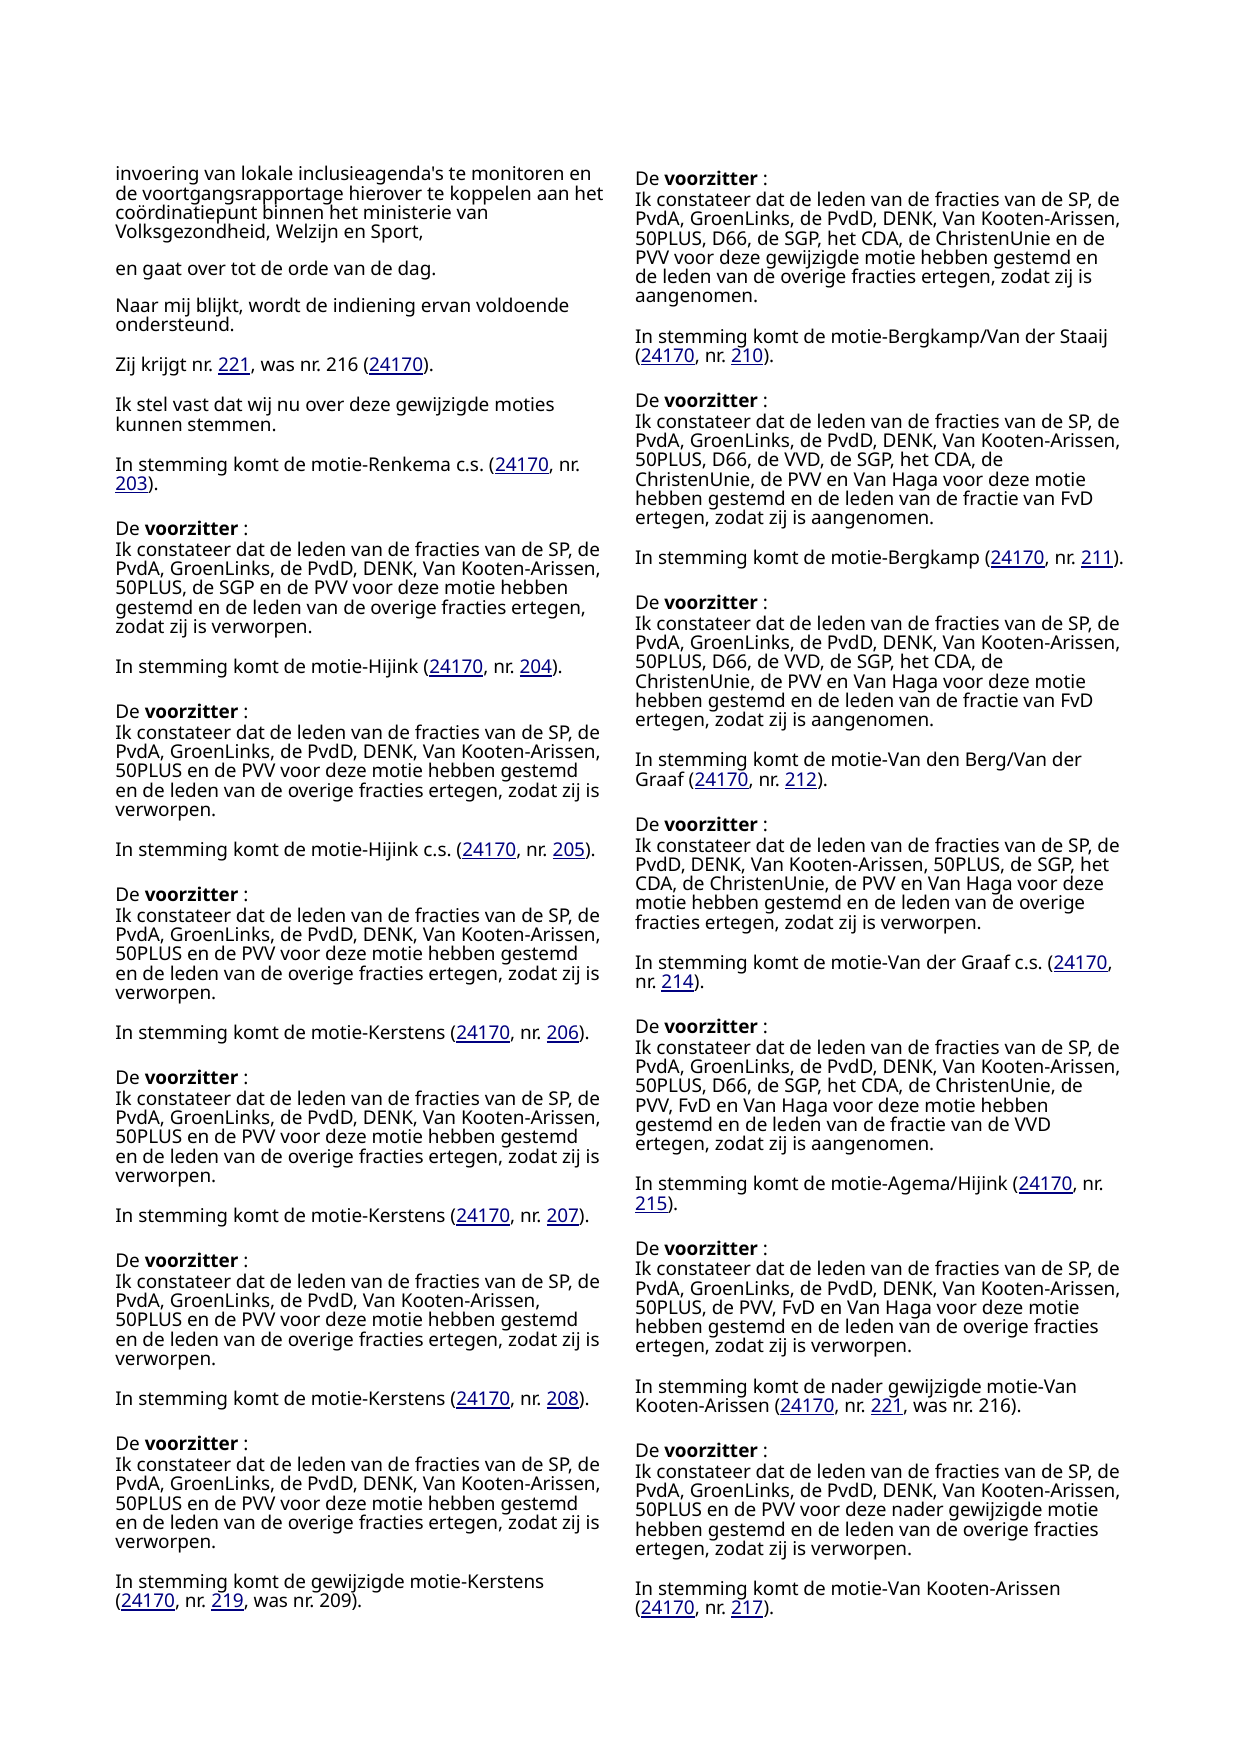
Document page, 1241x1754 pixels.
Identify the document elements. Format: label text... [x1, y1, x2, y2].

text Ik constateer dat de leden van de fracties van de SP, de PvdA, GroenLinks, de PvdD, DENK, Van Kooten-Arissen, 50PLUS, D66, de VVD, de SGP, het CDA, de ChristenUnie, de PVV en Van Haga voor deze motie hebben gestemd en de leden van de fractie van FvD ertegen, zodat zij is aangenomen. [635, 413, 1125, 528]
text De voorzitter : [635, 165, 1125, 191]
text Ik constateer dat de leden van de fracties van de SP, de PvdA, GroenLinks, de PvdD, DENK, Van Kooten-Arissen, 50PLUS en de PVV voor deze motie hebben gestemd en de leden van de overige fracties ertegen, zodat zij is verworpen. [115, 1456, 605, 1552]
text In stemming komt de motie-Renkema c.s. (24170, nr. 203). [115, 456, 605, 494]
text In stemming komt de motie-Hijink (24170, nr. 204). [115, 658, 605, 677]
text De voorzitter : [115, 515, 605, 541]
text De voorzitter : [115, 1430, 605, 1456]
text De voorzitter : [115, 1247, 605, 1273]
text In stemming komt de motie-Bergkamp/Van der Staaij (24170, nr. 210). [635, 328, 1125, 366]
text De voorzitter : [635, 589, 1125, 615]
text Ik constateer dat de leden van de fracties van de SP, de PvdA, GroenLinks, de PvdD, DENK, Van Kooten-Arissen, 50PLUS en de PVV voor deze motie hebben gestemd en de leden van de overige fracties ertegen, zodat zij is verworpen. [115, 724, 605, 820]
text In stemming komt de nader gewijzigde motie-Van Kooten-Arissen (24170, nr. 221, was nr. 216). [635, 1378, 1125, 1416]
text Ik constateer dat de leden van de fracties van de SP, de PvdA, GroenLinks, de PvdD, Van Kooten-Arissen, 50PLUS en de PVV voor deze motie hebben gestemd en de leden van de overige fracties ertegen, zodat zij is verworpen. [115, 1273, 605, 1369]
text Ik constateer dat de leden van de fracties van de SP, de PvdA, GroenLinks, de PvdD, DENK, Van Kooten-Arissen, 50PLUS en de PVV voor deze motie hebben gestemd en de leden van de overige fracties ertegen, zodat zij is verworpen. [115, 907, 605, 1003]
text In stemming komt de motie-Kerstens (24170, nr. 208). [115, 1390, 605, 1409]
text In stemming komt de motie-Kerstens (24170, nr. 207). [115, 1207, 605, 1226]
text De voorzitter : [635, 1013, 1125, 1039]
text Ik constateer dat de leden van de fracties van de SP, de PvdA, GroenLinks, de PvdD, DENK, Van Kooten-Arissen, 50PLUS, D66, de SGP, het CDA, de ChristenUnie en de PVV voor deze gewijzigde motie hebben gestemd en de leden van de overige fracties ertegen, zodat zij is aangenomen. [635, 191, 1125, 307]
text In stemming komt de motie-Hijink c.s. (24170, nr. 205). [115, 841, 605, 860]
text In stemming komt de motie-Van den Berg/Van der Graaf (24170, nr. 212). [635, 751, 1125, 790]
text Ik constateer dat de leden van de fracties van de SP, de PvdA, GroenLinks, de PvdD, DENK, Van Kooten-Arissen, 50PLUS, de SGP en de PVV voor deze motie hebben gestemd en de leden van de overige fracties ertegen, zodat zij is verworpen. [115, 541, 605, 637]
text Ik constateer dat de leden van de fracties van de SP, de PvdA, GroenLinks, de PvdD, DENK, Van Kooten-Arissen, 50PLUS, de PVV, FvD en Van Haga voor deze motie hebben gestemd en de leden van de overige fracties ertegen, zodat zij is verworpen. [635, 1260, 1125, 1357]
text Ik constateer dat de leden van de fracties van de SP, de PvdA, GroenLinks, de PvdD, DENK, Van Kooten-Arissen, 50PLUS en de PVV voor deze nader gewijzigde motie hebben gestemd en de leden van de overige fracties ertegen, zodat zij is verworpen. [635, 1463, 1125, 1559]
text De voorzitter : [635, 1235, 1125, 1260]
text en gaat over tot de orde van de dag. [115, 260, 605, 279]
text Zij krijgt nr. 221, was nr. 216 (24170). [115, 356, 605, 376]
text In stemming komt de motie-Agema/Hijink (24170, nr. 215). [635, 1175, 1125, 1214]
text Ik constateer dat de leden van de fracties van de SP, de PvdA, GroenLinks, de PvdD, DENK, Van Kooten-Arissen, 50PLUS, D66, de SGP, het CDA, de ChristenUnie, de PVV, FvD en Van Haga voor deze motie hebben gestemd en de leden van de fractie van de VVD ertegen, zodat zij is aangenomen. [635, 1039, 1125, 1154]
text Naar mij blijkt, wordt de indiening ervan voldoende ondersteund. [115, 297, 605, 336]
text invoering van lokale inclusieagenda's te monitoren en de voortgangsrapportage hierover te koppelen aan het coördinatiepunt binnen het ministerie van Volksgezondheid, Welzijn en Sport, [115, 165, 605, 242]
text Ik constateer dat de leden van de fracties van de SP, de PvdD, DENK, Van Kooten-Arissen, 50PLUS, de SGP, het CDA, de ChristenUnie, de PVV en Van Haga voor deze motie hebben gestemd en de leden van de overige fracties ertegen, zodat zij is verworpen. [635, 837, 1125, 933]
text De voorzitter : [635, 387, 1125, 413]
text De voorzitter : [115, 1064, 605, 1090]
text De voorzitter : [635, 1437, 1125, 1463]
text De voorzitter : [115, 698, 605, 724]
text In stemming komt de gewijzigde motie-Kerstens (24170, nr. 219, was nr. 209). [115, 1573, 605, 1612]
text Ik constateer dat de leden van de fracties van de SP, de PvdA, GroenLinks, de PvdD, DENK, Van Kooten-Arissen, 50PLUS en de PVV voor deze motie hebben gestemd en de leden van de overige fracties ertegen, zodat zij is verworpen. [115, 1090, 605, 1186]
text Ik constateer dat de leden van de fracties van de SP, de PvdA, GroenLinks, de PvdD, DENK, Van Kooten-Arissen, 50PLUS, D66, de VVD, de SGP, het CDA, de ChristenUnie, de PVV en Van Haga voor deze motie hebben gestemd en de leden van de fractie van FvD ertegen, zodat zij is aangenomen. [635, 615, 1125, 731]
text In stemming komt de motie-Van Kooten-Arissen (24170, nr. 217). [635, 1580, 1125, 1618]
text De voorzitter : [115, 881, 605, 907]
text In stemming komt de motie-Van der Graaf c.s. (24170, nr. 214). [635, 954, 1125, 992]
text De voorzitter : [635, 811, 1125, 837]
text In stemming komt de motie-Bergkamp (24170, nr. 211). [635, 549, 1125, 568]
text In stemming komt de motie-Kerstens (24170, nr. 206). [115, 1024, 605, 1043]
text Ik stel vast dat wij nu over deze gewijzigde moties kunnen stemmen. [115, 396, 605, 435]
